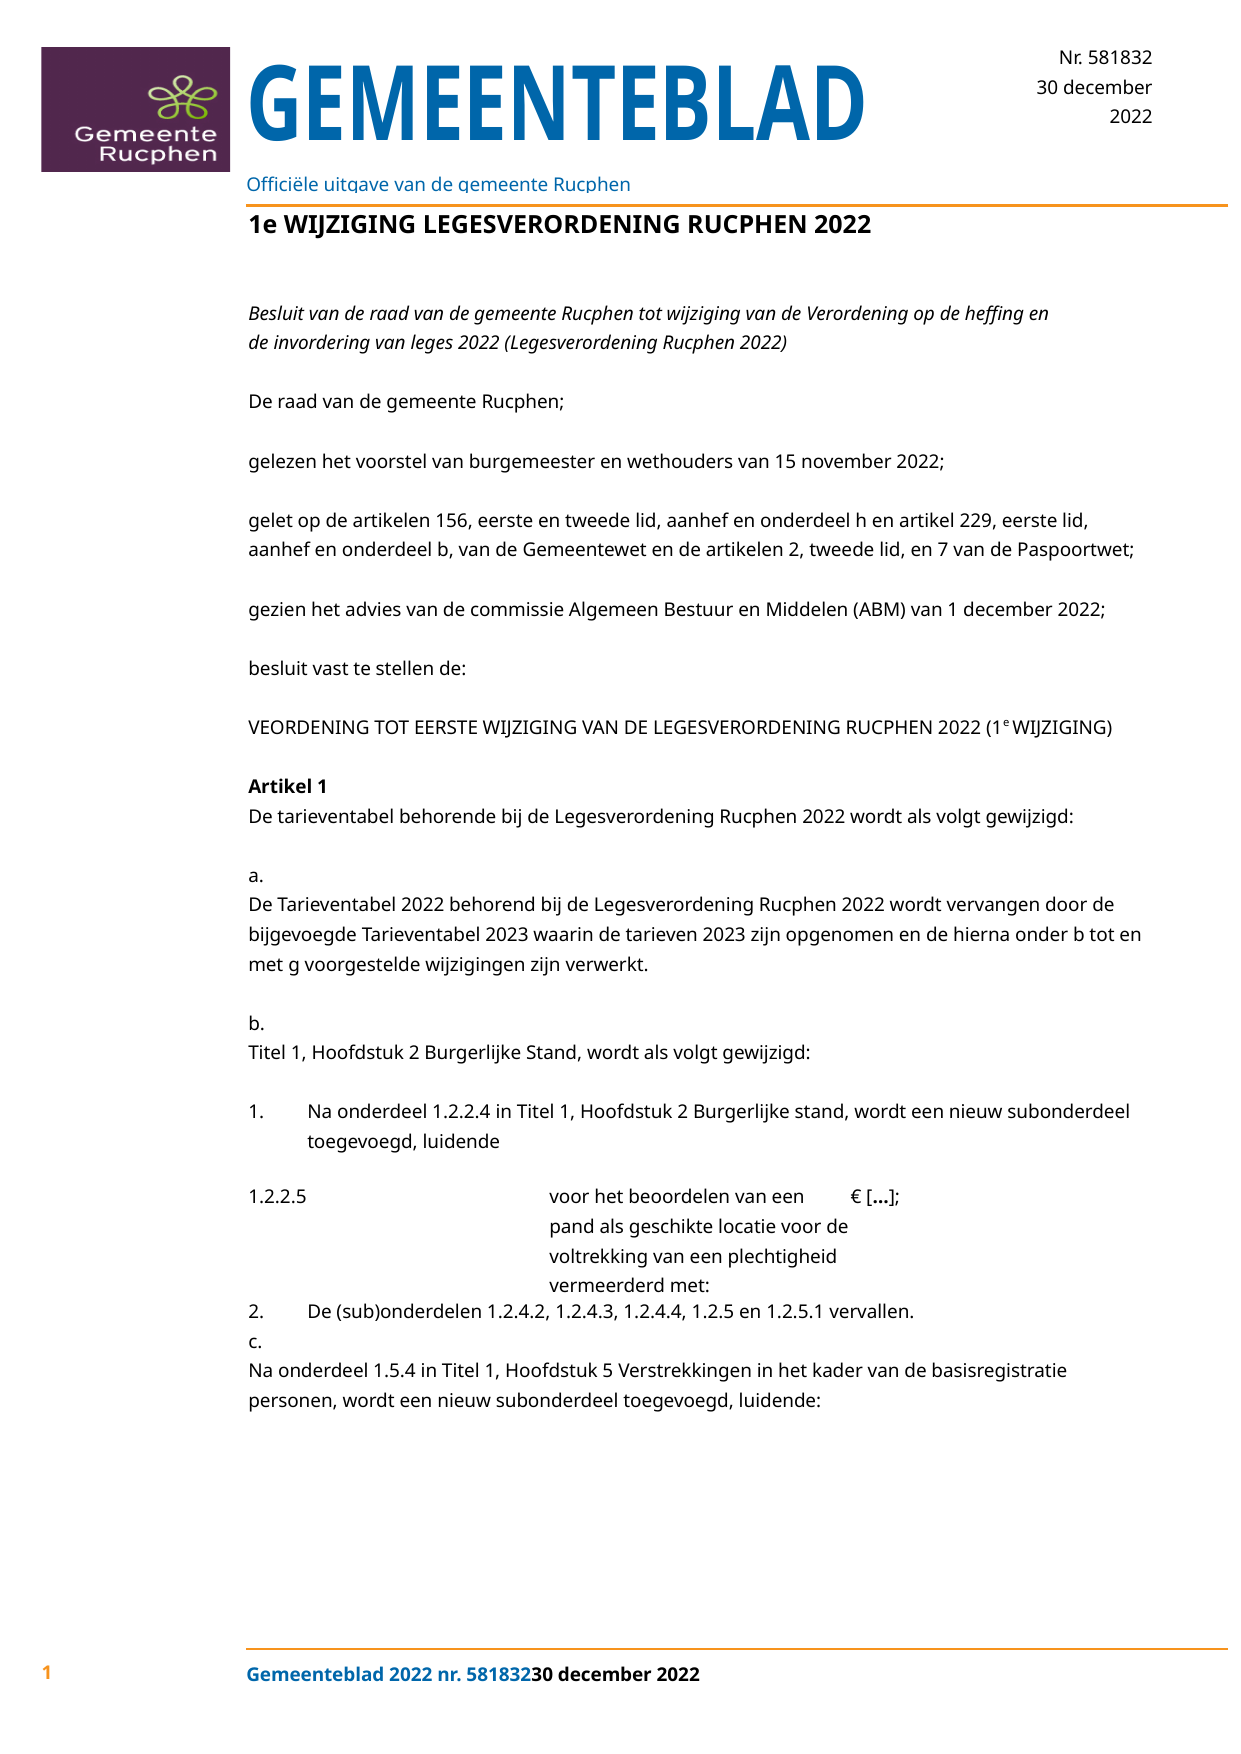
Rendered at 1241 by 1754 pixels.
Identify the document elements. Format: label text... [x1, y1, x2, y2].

table_header 1.2.2.5 [248, 1184, 549, 1298]
text gelet op de artikelen 156, eerste en tweede lid, aanhef en onderdeel h en artikel 229, eerste lid, aanhef en onderdeel b, van de Gemeentewet en de artikelen 2, tweede lid, en 7 van de Paspoortwet; [248, 507, 1152, 562]
text De Tarieventabel 2022 behorend bij de Legesverordening Rucphen 2022 wordt vervangen door de bijgevoegde Tarieventabel 2023 waarin de tarieven 2023 zijn opgenomen en de hierna onder b tot en met g voorgestelde wijzigingen zijn verwerkt. [248, 892, 1152, 976]
text De raad van de gemeente Rucphen; [248, 389, 1152, 414]
text Artikel 1 [248, 773, 1152, 799]
text Na onderdeel 1.5.4 in Titel 1, Hoofdstuk 5 Verstrekkingen in het kader van de basisregistratie personen, wordt een nieuw subonderdeel toegevoegd, luidende: [248, 1357, 1152, 1413]
text Titel 1, Hoofdstuk 2 Burgerlijke Stand, wordt als volgt gewijzigd: [248, 1039, 1152, 1065]
text 1e WIJZIGING LEGESVERORDENING RUCPHEN 2022 [248, 207, 1152, 241]
text gezien het advies van de commissie Algemeen Bestuur en Middelen (ABM) van 1 december 2022; [248, 596, 1152, 621]
list De (sub)onderdelen 1.2.4.2, 1.2.4.3, 1.2.4.4, 1.2.5 en 1.2.5.1 vervallen. [248, 1298, 1152, 1324]
text c. [248, 1328, 1152, 1353]
table_header voor het beoordelen van een pand als geschikte locatie voor de voltrekking van een plechtigheid vermeerderd met: [549, 1184, 850, 1298]
list Na onderdeel 1.2.2.4 in Titel 1, Hoofdstuk 2 Burgerlijke stand, wordt een nieuw subonderdeel toegevoegd, luidende [248, 1099, 1152, 1154]
text a. [248, 862, 1152, 888]
table_header € […]; [850, 1184, 1152, 1298]
text De tarieventabel behorende bij de Legesverordening Rucphen 2022 wordt als volgt gewijzigd: [248, 803, 1152, 828]
text gelezen het voorstel van burgemeester en wethouders van 15 november 2022; [248, 448, 1152, 473]
text b. [248, 1010, 1152, 1036]
picture [41, 47, 231, 172]
text VEORDENING TOT EERSTE WIJZIGING VAN DE LEGESVERORDENING RUCPHEN 2022 (1e WIJZIGING) [248, 714, 1152, 740]
text besluit vast te stellen de: [248, 655, 1152, 681]
text Besluit van de raad van de gemeente Rucphen tot wijziging van de Verordening op de heffing en de invordering van leges 2022 (Legesverordening Rucphen 2022) [248, 300, 1152, 355]
